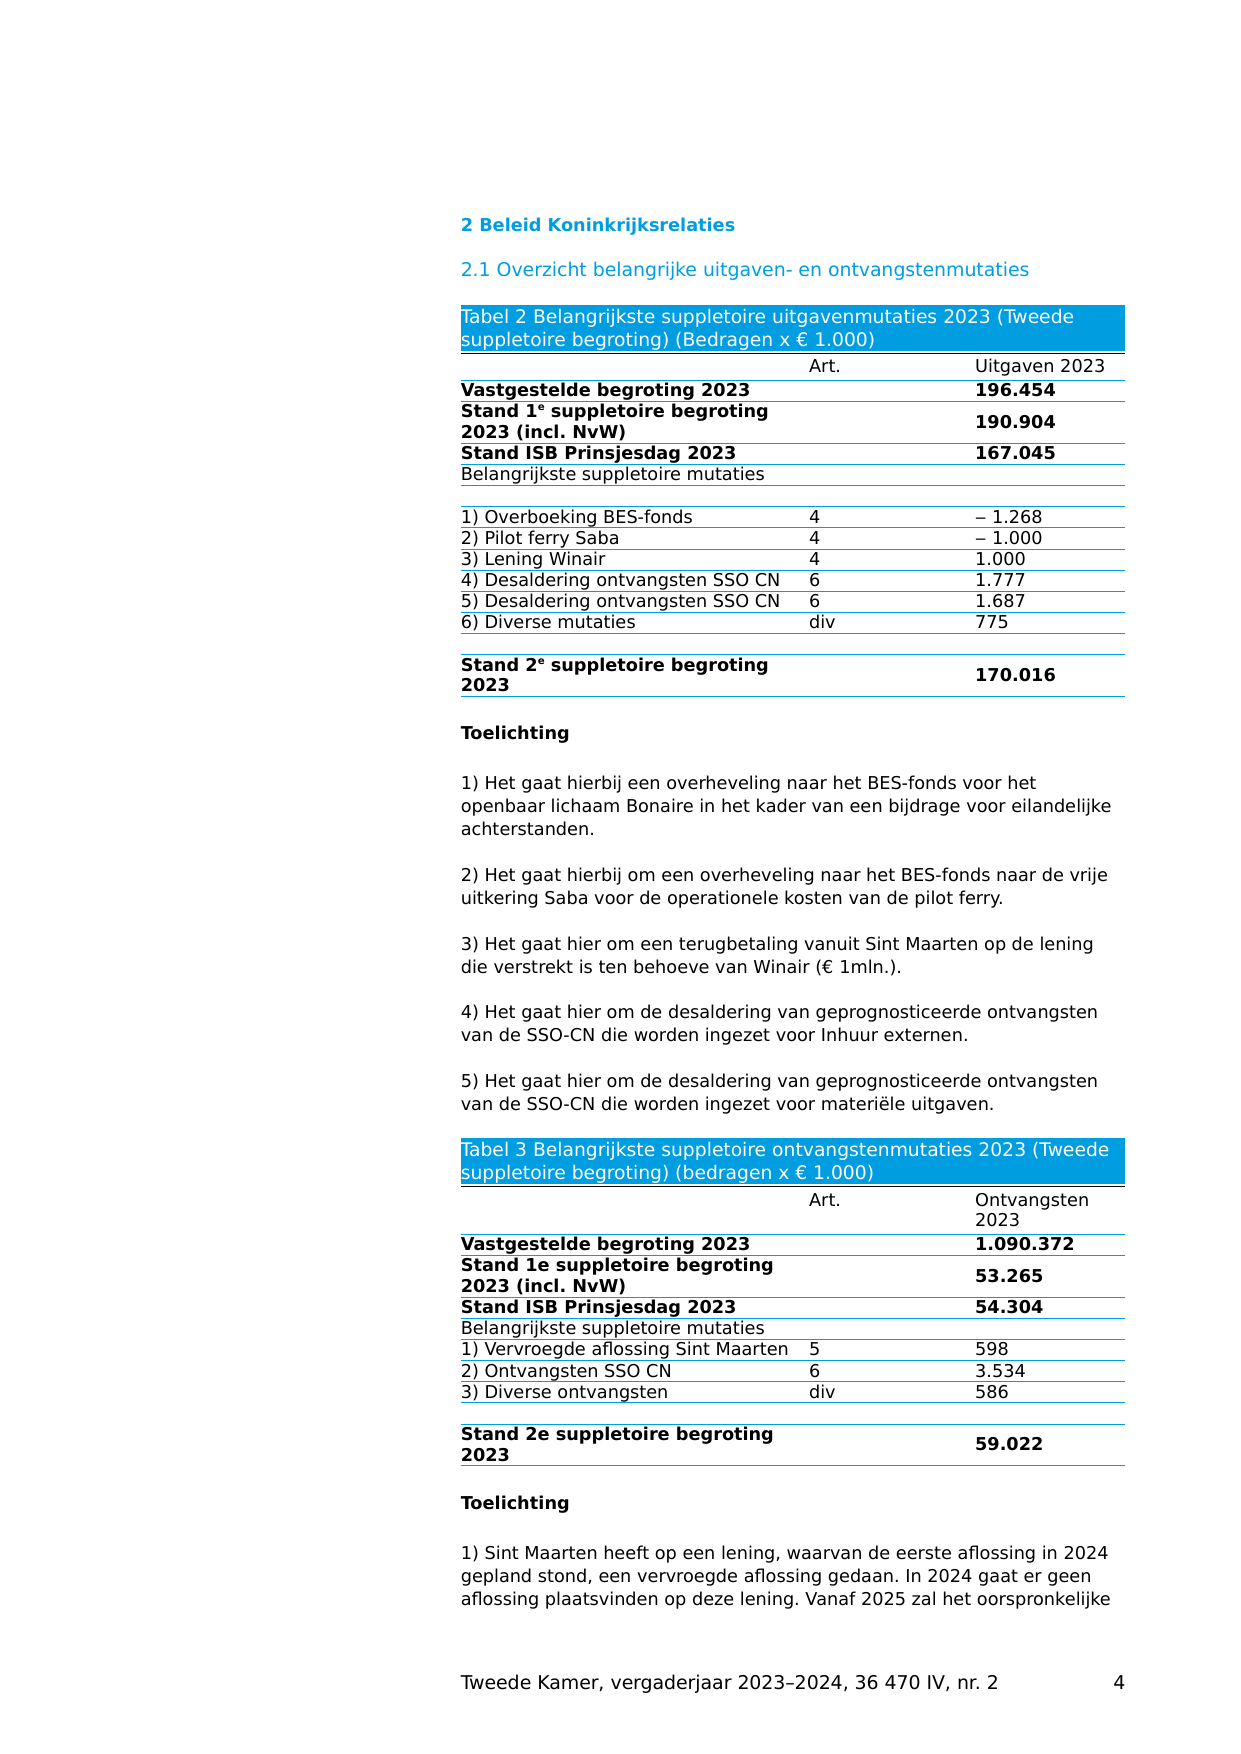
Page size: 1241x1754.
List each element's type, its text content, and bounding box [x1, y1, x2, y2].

table_cell 598 [972, 1340, 1125, 1360]
table_cell Stand ISB Prinsjesdag 2023 [461, 444, 806, 464]
title 2.1 Overzicht belangrijke uitgaven- en ontvangstenmutaties [461, 259, 1125, 281]
table_cell 1.090.372 [972, 1235, 1125, 1255]
table_cell 1.777 [972, 571, 1125, 591]
table_cell Stand ISB Prinsjesdag 2023 [461, 1298, 806, 1318]
table_cell [806, 634, 972, 654]
table_cell 1.687 [972, 592, 1125, 612]
table_cell [461, 634, 806, 654]
table_cell 5 [806, 1340, 972, 1360]
table_cell 3) Lening Winair [461, 550, 806, 569]
table_cell 53.265 [972, 1256, 1125, 1297]
text Toelichting [461, 1491, 1125, 1514]
table_cell 170.016 [972, 655, 1125, 696]
table_cell Belangrijkste suppletoire mutaties [461, 465, 806, 485]
table_cell div [806, 1382, 972, 1402]
table_cell [806, 402, 972, 443]
table_cell 1.000 [972, 550, 1125, 569]
table_cell [972, 1319, 1125, 1339]
table_cell [806, 1235, 972, 1255]
table_cell 6 [806, 592, 972, 612]
table_cell 775 [972, 613, 1125, 633]
table_cell [461, 1403, 806, 1423]
table_cell 1) Overboeking BES-fonds [461, 507, 806, 527]
table_cell ‒ 1.000 [972, 528, 1125, 548]
table_cell Ontvangsten 2023 [972, 1187, 1125, 1234]
table_cell [806, 1425, 972, 1465]
table_cell 2) Ontvangsten SSO CN [461, 1361, 806, 1381]
table_cell 5) Desaldering ontvangsten SSO CN [461, 592, 806, 612]
title 2 Beleid Koninkrijksrelaties [461, 213, 1125, 236]
table_cell [806, 486, 972, 506]
table_cell [972, 465, 1125, 485]
table_cell ‒ 1.268 [972, 507, 1125, 527]
table_cell Art. [806, 1187, 972, 1234]
table_cell 586 [972, 1382, 1125, 1402]
text 3) Het gaat hier om een terugbetaling vanuit Sint Maarten op de lening die verstrekt is ten behoeve van Winair (€ 1mln.). [461, 932, 1125, 978]
table_cell [806, 444, 972, 464]
table_cell 190.904 [972, 402, 1125, 443]
table_cell 3) Diverse ontvangsten [461, 1382, 806, 1402]
table_cell Vastgestelde begroting 2023 [461, 1235, 806, 1255]
table_cell [806, 1403, 972, 1423]
table_cell [972, 1403, 1125, 1423]
table_cell [806, 465, 972, 485]
table_cell 59.022 [972, 1425, 1125, 1465]
table_cell Uitgaven 2023 [972, 354, 1125, 380]
table_cell Art. [806, 354, 972, 380]
table_cell Vastgestelde begroting 2023 [461, 381, 806, 401]
table_cell 54.304 [972, 1298, 1125, 1318]
table_cell Stand 1e suppletoire begroting 2023 (incl. NvW) [461, 1256, 806, 1297]
table_cell 6 [806, 1361, 972, 1381]
table_cell Stand 1e suppletoire begroting 2023 (incl. NvW) [461, 402, 806, 443]
text 4) Het gaat hier om de desaldering van geprognosticeerde ontvangsten van de SSO-CN die worden ingezet voor Inhuur externen. [461, 1001, 1125, 1046]
table_cell [806, 1319, 972, 1339]
table_cell Stand 2e suppletoire begroting 2023 [461, 655, 806, 696]
table_cell 4 [806, 528, 972, 548]
table_cell Belangrijkste suppletoire mutaties [461, 1319, 806, 1339]
text 2) Het gaat hierbij om een overheveling naar het BES-fonds naar de vrije uitkering Saba voor de operationele kosten van de pilot ferry. [461, 863, 1125, 909]
table_cell [806, 655, 972, 696]
table_cell [461, 1187, 806, 1234]
text 5) Het gaat hier om de desaldering van geprognosticeerde ontvangsten van de SSO-CN die worden ingezet voor materiële uitgaven. [461, 1069, 1125, 1115]
table_cell 2) Pilot ferry Saba [461, 528, 806, 548]
table_cell 4) Desaldering ontvangsten SSO CN [461, 571, 806, 591]
table_cell 1) Vervroegde aflossing Sint Maarten [461, 1340, 806, 1360]
table_cell [972, 634, 1125, 654]
table_cell [806, 1298, 972, 1318]
table_cell Stand 2e suppletoire begroting 2023 [461, 1425, 806, 1465]
table_cell [461, 486, 806, 506]
table_cell div [806, 613, 972, 633]
table_cell 6 [806, 571, 972, 591]
table_cell [806, 1256, 972, 1297]
table_cell [806, 381, 972, 401]
table_cell [461, 354, 806, 380]
text Toelichting [461, 721, 1125, 744]
table_cell 3.534 [972, 1361, 1125, 1381]
table_cell 4 [806, 550, 972, 569]
table_cell 196.454 [972, 381, 1125, 401]
table_cell 167.045 [972, 444, 1125, 464]
text 1) Het gaat hierbij een overheveling naar het BES-fonds voor het openbaar lichaam Bonaire in het kader van een bijdrage voor eilandelijke achterstanden. [461, 771, 1125, 840]
table_cell 4 [806, 507, 972, 527]
table_cell 6) Diverse mutaties [461, 613, 806, 633]
table_cell [972, 486, 1125, 506]
text 1) Sint Maarten heeft op een lening, waarvan de eerste aflossing in 2024 gepland stond, een vervroegde aflossing gedaan. In 2024 gaat er geen aflossing plaatsvinden op deze lening. Vanaf 2025 zal het oorspronkelijke [461, 1541, 1125, 1609]
